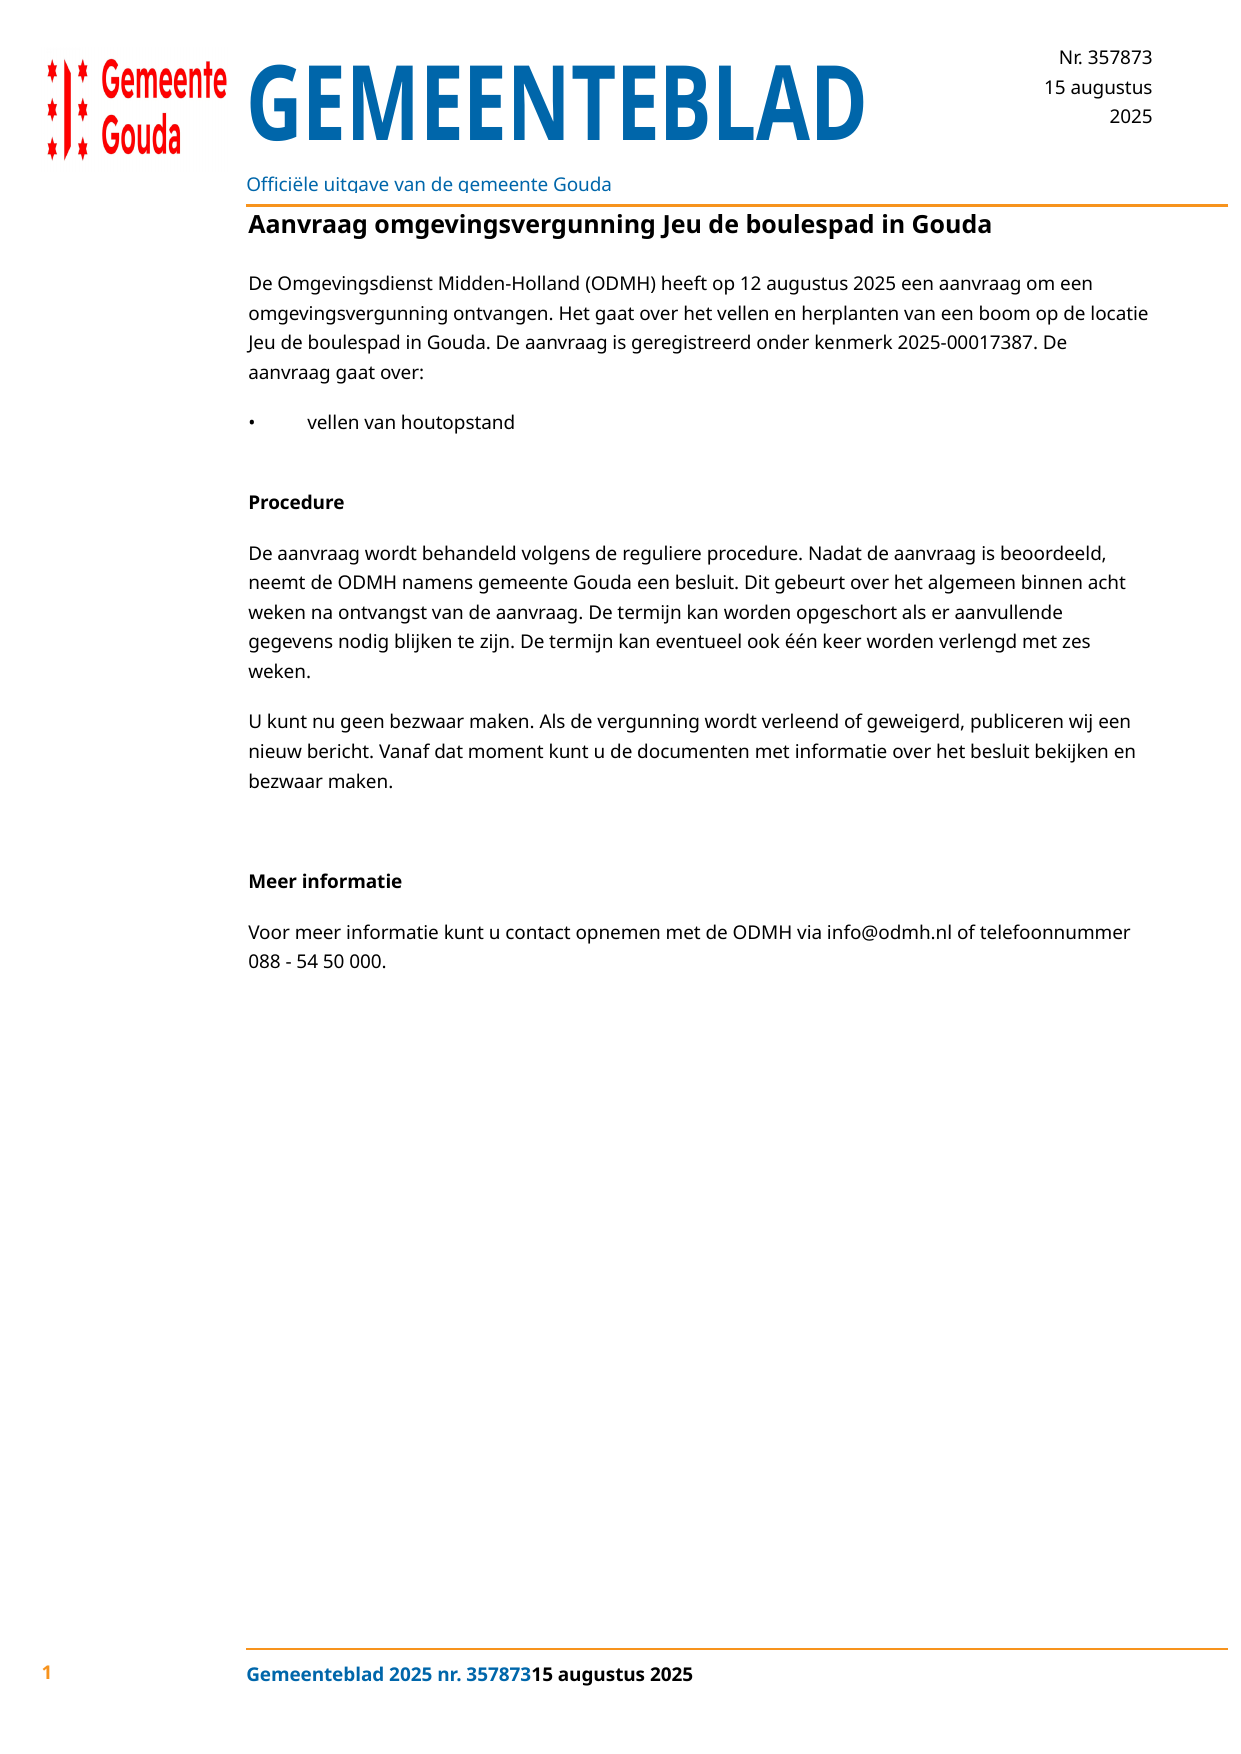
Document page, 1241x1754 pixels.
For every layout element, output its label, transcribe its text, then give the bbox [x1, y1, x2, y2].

text Meer informatie [248, 869, 1152, 894]
list vellen van houtopstand [248, 409, 1152, 435]
picture [41, 47, 231, 172]
text Aanvraag omgevingsvergunning Jeu de boulespad in Gouda [248, 207, 1152, 241]
text De aanvraag wordt behandeld volgens de reguliere procedure. Nadat de aanvraag is beoordeeld, neemt de ODMH namens gemeente Gouda een besluit. Dit gebeurt over het algemeen binnen acht weken na ontvangst van de aanvraag. De termijn kan worden opgeschort als er aanvullende gegevens nodig blijken te zijn. De termijn kan eventueel ook één keer worden verlengd met zes weken. [248, 540, 1152, 684]
text De Omgevingsdienst Midden-Holland (ODMH) heeft op 12 augustus 2025 een aanvraag om een omgevingsvergunning ontvangen. Het gaat over het vellen en herplanten van een boom op de locatie Jeu de boulespad in Gouda. De aanvraag is geregistreerd onder kenmerk 2025-00017387. De aanvraag gaat over: [248, 270, 1152, 385]
text U kunt nu geen bezwaar maken. Als de vergunning wordt verleend of geweigerd, publiceren wij een nieuw bericht. Vanaf dat moment kunt u de documenten met informatie over het besluit bekijken en bezwaar maken. [248, 709, 1152, 793]
text Procedure [248, 489, 1152, 515]
text Voor meer informatie kunt u contact opnemen met de ODMH via info@odmh.nl of telefoonnummer 088 - 54 50 000. [248, 919, 1152, 974]
